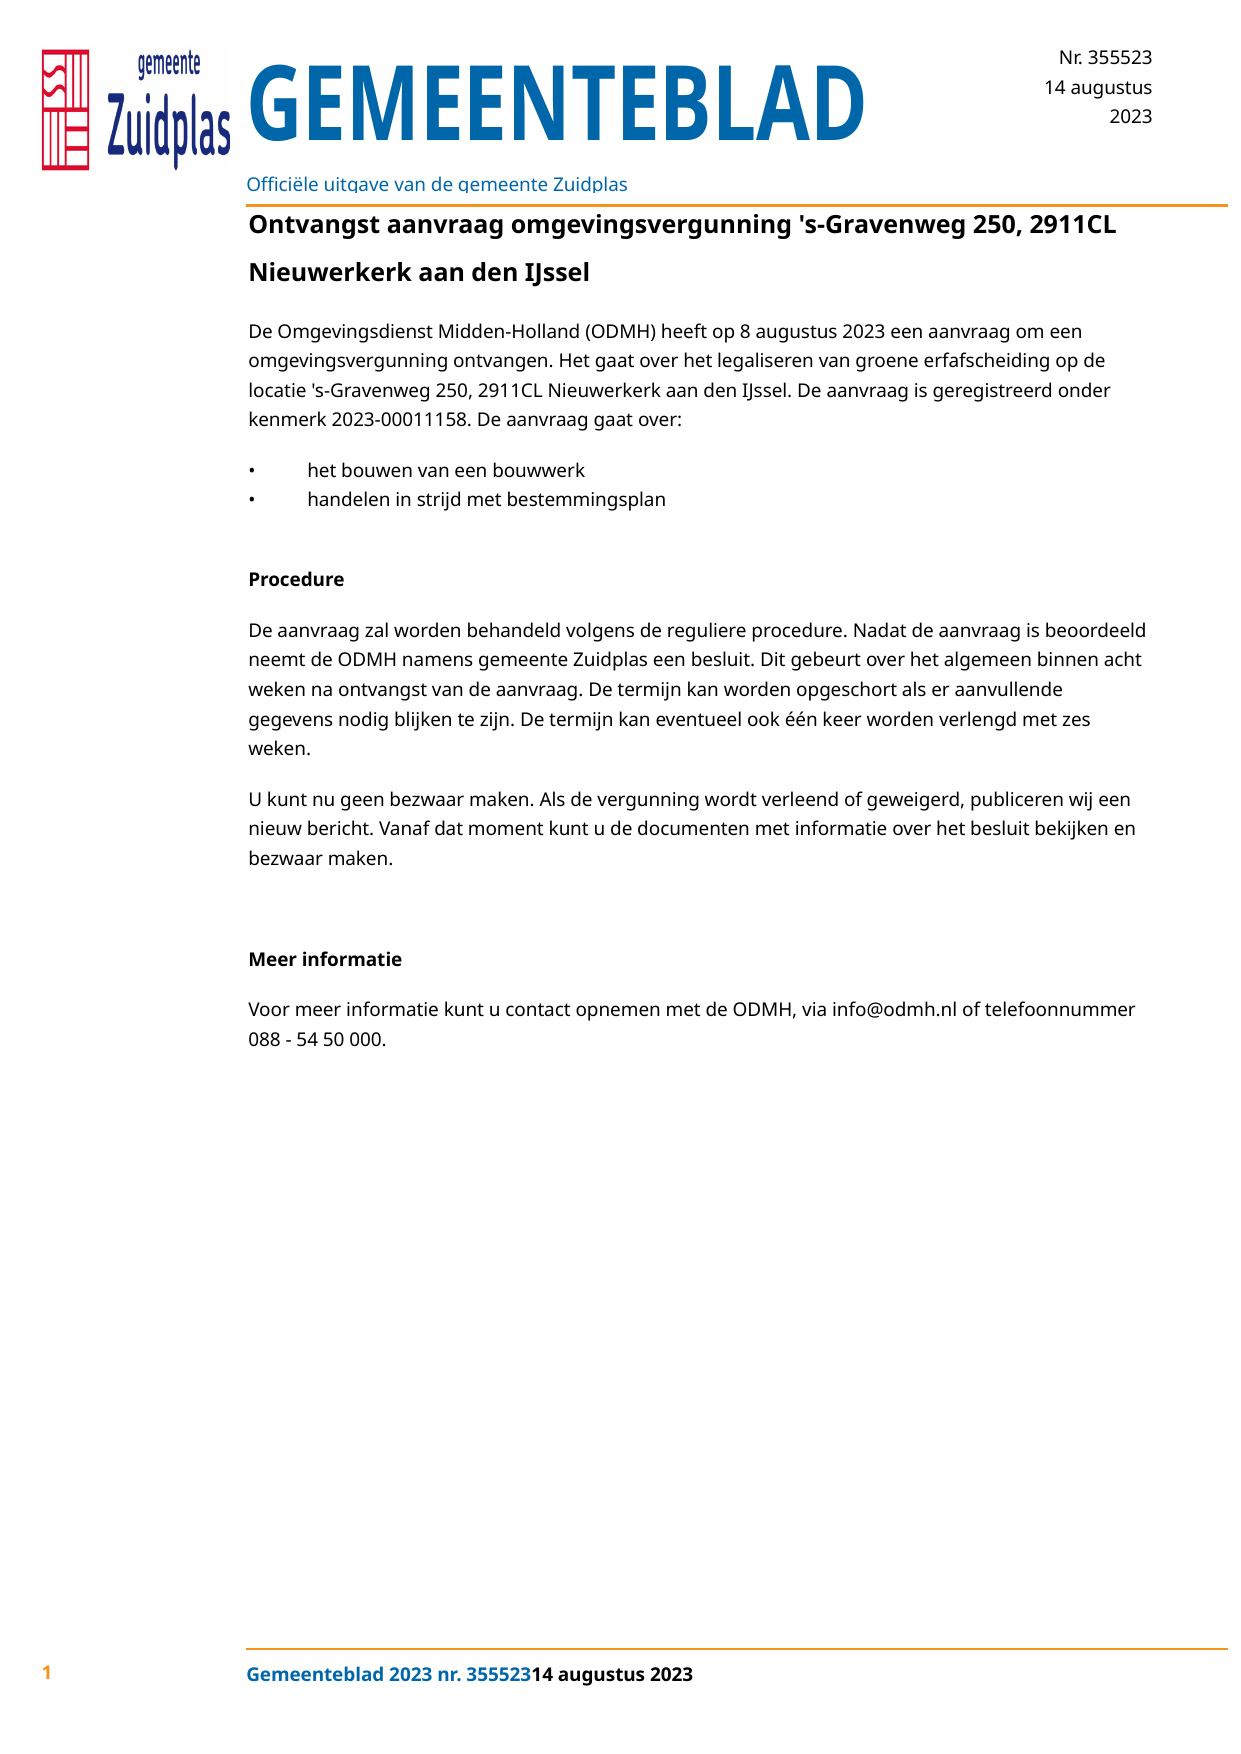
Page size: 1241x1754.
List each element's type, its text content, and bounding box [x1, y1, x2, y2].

text De aanvraag zal worden behandeld volgens de reguliere procedure. Nadat de aanvraag is beoordeeld neemt de ODMH namens gemeente Zuidplas een besluit. Dit gebeurt over het algemeen binnen acht weken na ontvangst van de aanvraag. De termijn kan worden opgeschort als er aanvullende gegevens nodig blijken te zijn. De termijn kan eventueel ook één keer worden verlengd met zes weken. [248, 617, 1152, 761]
text Procedure [248, 567, 1152, 592]
text Meer informatie [248, 946, 1152, 972]
list het bouwen van een bouwwerk [248, 457, 1152, 483]
text Ontvangst aanvraag omgevingsvergunning 's-Gravenweg 250, 2911CL Nieuwerkerk aan den IJssel [248, 207, 1152, 288]
text De Omgevingsdienst Midden-Holland (ODMH) heeft op 8 augustus 2023 een aanvraag om een omgevingsvergunning ontvangen. Het gaat over het legaliseren van groene erfafscheiding op de locatie 's-Gravenweg 250, 2911CL Nieuwerkerk aan den IJssel. De aanvraag is geregistreerd onder kenmerk 2023-00011158. De aanvraag gaat over: [248, 318, 1152, 432]
picture [41, 47, 231, 172]
list handelen in strijd met bestemmingsplan [248, 487, 1152, 512]
text Voor meer informatie kunt u contact opnemen met de ODMH, via info@odmh.nl of telefoonnummer 088 - 54 50 000. [248, 996, 1152, 1052]
text U kunt nu geen bezwaar maken. Als de vergunning wordt verleend of geweigerd, publiceren wij een nieuw bericht. Vanaf dat moment kunt u de documenten met informatie over het besluit bekijken en bezwaar maken. [248, 786, 1152, 871]
